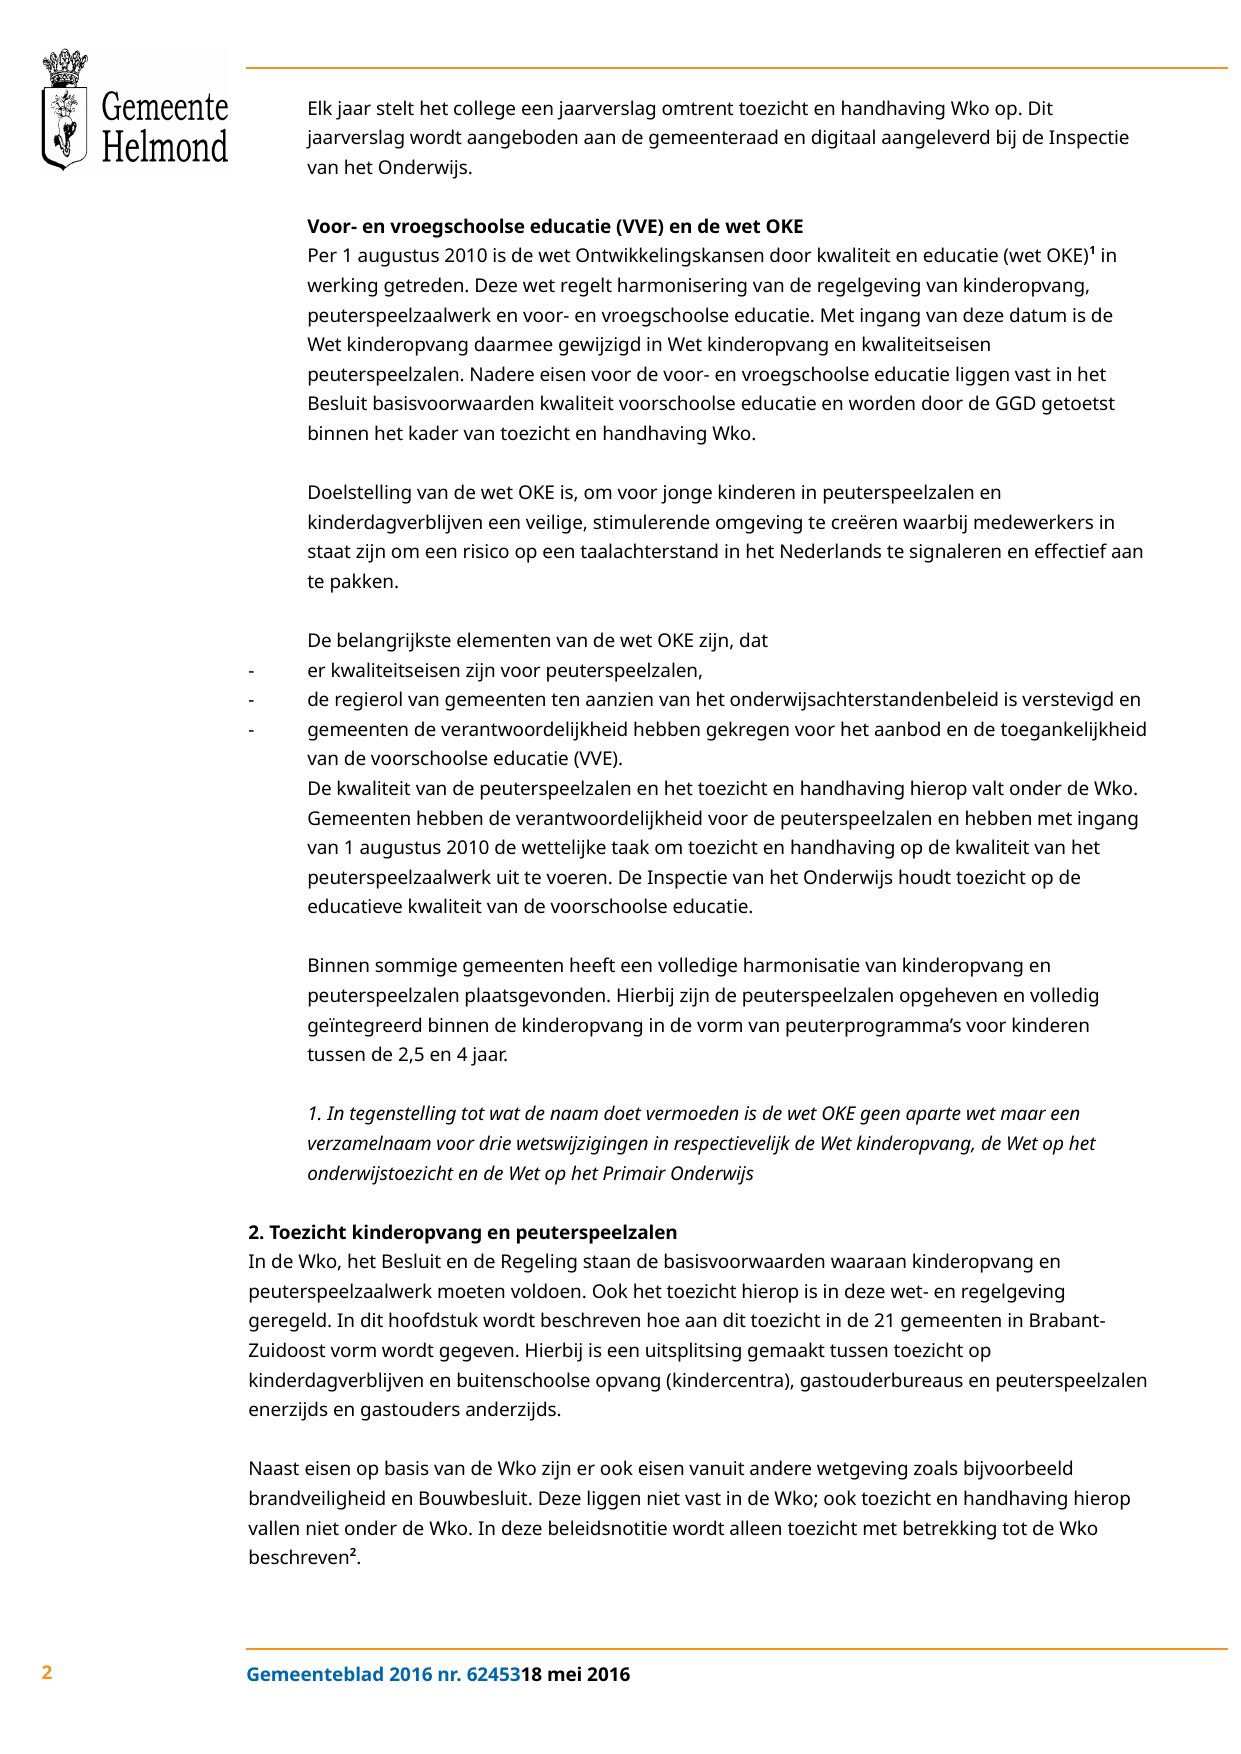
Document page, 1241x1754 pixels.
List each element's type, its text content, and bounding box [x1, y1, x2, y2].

picture [41, 47, 231, 172]
list De belangrijkste elementen van de wet OKE zijn, dat [248, 627, 1152, 653]
list Binnen sommige gemeenten heeft een volledige harmonisatie van kinderopvang en peuterspeelzalen plaatsgevonden. Hierbij zijn de peuterspeelzalen opgeheven en volledig geïntegreerd binnen de kinderopvang in de vorm van peuterprogramma’s voor kinderen tussen de 2,5 en 4 jaar. [248, 953, 1152, 1067]
list 1. In tegenstelling tot wat de naam doet vermoeden is de wet OKE geen aparte wet maar een verzamelnaam voor drie wetswijzigingen in respectievelijk de Wet kinderopvang, de Wet op het onderwijstoezicht en de Wet op het Primair Onderwijs [248, 1101, 1152, 1186]
list Voor- en vroegschoolse educatie (VVE) en de wet OKE [248, 213, 1152, 239]
list Per 1 augustus 2010 is de wet Ontwikkelingskansen door kwaliteit en educatie (wet OKE)1 in werking getreden. Deze wet regelt harmonisering van de regelgeving van kinderopvang, peuterspeelzaalwerk en voor- en vroegschoolse educatie. Met ingang van deze datum is de Wet kinderopvang daarmee gewijzigd in Wet kinderopvang en kwaliteitseisen peuterspeelzalen. Nadere eisen voor de voor- en vroegschoolse educatie liggen vast in het Besluit basisvoorwaarden kwaliteit voorschoolse educatie en worden door de GGD getoetst binnen het kader van toezicht en handhaving Wko. [248, 243, 1152, 446]
text 2. Toezicht kinderopvang en peuterspeelzalen [248, 1219, 1152, 1245]
list Doelstelling van de wet OKE is, om voor jonge kinderen in peuterspeelzalen en kinderdagverblijven een veilige, stimulerende omgeving te creëren waarbij medewerkers in staat zijn om een risico op een taalachterstand in het Nederlands te signaleren en effectief aan te pakken. [248, 479, 1152, 594]
list de regierol van gemeenten ten aanzien van het onderwijsachterstandenbeleid is verstevigd en [248, 686, 1152, 712]
list gemeenten de verantwoordelijkheid hebben gekregen voor het aanbod en de toegankelijkheid van de voorschoolse educatie (VVE). [248, 716, 1152, 771]
text Naast eisen op basis van de Wko zijn er ook eisen vanuit andere wetgeving zoals bijvoorbeeld brandveiligheid en Bouwbesluit. Deze liggen niet vast in de Wko; ook toezicht en handhaving hierop vallen niet onder de Wko. In deze beleidsnotitie wordt alleen toezicht met betrekking tot de Wko beschreven2. [248, 1456, 1152, 1570]
list er kwaliteitseisen zijn voor peuterspeelzalen, [248, 657, 1152, 683]
list De kwaliteit van de peuterspeelzalen en het toezicht en handhaving hierop valt onder de Wko. Gemeenten hebben de verantwoordelijkheid voor de peuterspeelzalen en hebben met ingang van 1 augustus 2010 de wettelijke taak om toezicht en handhaving op de kwaliteit van het peuterspeelzaalwerk uit te voeren. De Inspectie van het Onderwijs houdt toezicht op de educatieve kwaliteit van de voorschoolse educatie. [248, 775, 1152, 919]
list Elk jaar stelt het college een jaarverslag omtrent toezicht en handhaving Wko op. Dit jaarverslag wordt aangeboden aan de gemeenteraad en digitaal aangeleverd bij de Inspectie van het Onderwijs. [248, 95, 1152, 180]
text In de Wko, het Besluit en de Regeling staan de basisvoorwaarden waaraan kinderopvang en peuterspeelzaalwerk moeten voldoen. Ook het toezicht hierop is in deze wet- en regelgeving geregeld. In dit hoofdstuk wordt beschreven hoe aan dit toezicht in de 21 gemeenten in Brabant-Zuidoost vorm wordt gegeven. Hierbij is een uitsplitsing gemaakt tussen toezicht op kinderdagverblijven en buitenschoolse opvang (kindercentra), gastouderbureaus en peuterspeelzalen enerzijds en gastouders anderzijds. [248, 1248, 1152, 1422]
